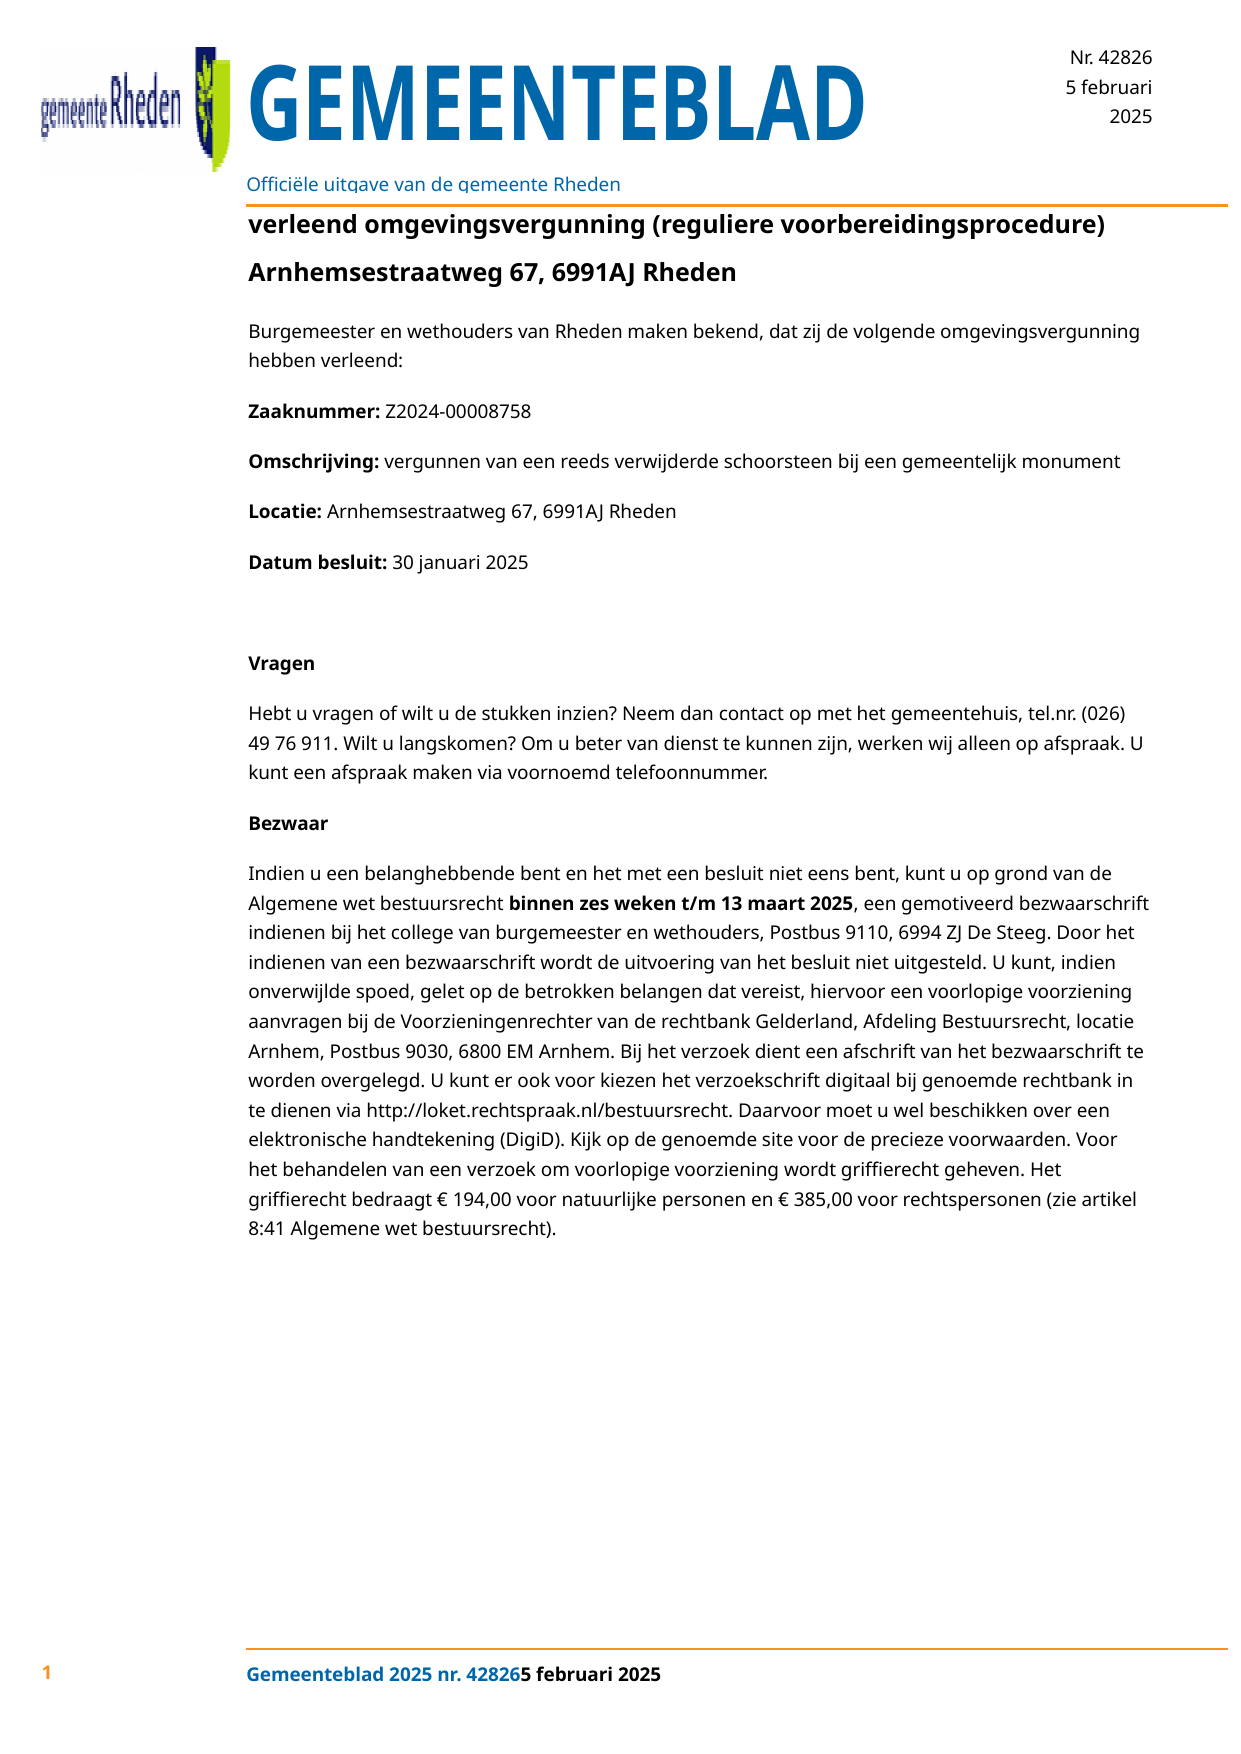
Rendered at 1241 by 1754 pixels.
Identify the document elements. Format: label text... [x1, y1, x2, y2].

text Omschrijving: vergunnen van een reeds verwijderde schoorsteen bij een gemeentelijk monument [248, 448, 1152, 474]
text Bezwaar [248, 810, 1152, 836]
text Zaaknummer: Z2024-00008758 [248, 398, 1152, 424]
text Vragen [248, 650, 1152, 676]
text verleend omgevingsvergunning (reguliere voorbereidingsprocedure) Arnhemsestraatweg 67, 6991AJ Rheden [248, 207, 1152, 288]
text Burgemeester en wethouders van Rheden maken bekend, dat zij de volgende omgevingsvergunning hebben verleend: [248, 318, 1152, 373]
text Locatie: Arnhemsestraatweg 67, 6991AJ Rheden [248, 499, 1152, 524]
text Hebt u vragen of wilt u de stukken inzien? Neem dan contact op met het gemeentehuis, tel.nr. (026) 49 76 911. Wilt u langskomen? Om u beter van dienst te kunnen zijn, werken wij alleen op afspraak. U kunt een afspraak maken via voornoemd telefoonnummer. [248, 700, 1152, 785]
text Datum besluit: 30 januari 2025 [248, 549, 1152, 575]
picture [41, 47, 231, 172]
text Indien u een belanghebbende bent en het met een besluit niet eens bent, kunt u op grond van de Algemene wet bestuursrecht binnen zes weken t/m 13 maart 2025, een gemotiveerd bezwaarschrift indienen bij het college van burgemeester en wethouders, Postbus 9110, 6994 ZJ De Steeg. Door het indienen van een bezwaarschrift wordt de uitvoering van het besluit niet uitgesteld. U kunt, indien onverwijlde spoed, gelet op de betrokken belangen dat vereist, hiervoor een voorlopige voorziening aanvragen bij de Voorzieningenrechter van de rechtbank Gelderland, Afdeling Bestuursrecht, locatie Arnhem, Postbus 9030, 6800 EM Arnhem. Bij het verzoek dient een afschrift van het bezwaarschrift te worden overgelegd. U kunt er ook voor kiezen het verzoekschrift digitaal bij genoemde rechtbank in te dienen via http://loket.rechtspraak.nl/bestuursrecht. Daarvoor moet u wel beschikken over een elektronische handtekening (DigiD). Kijk op de genoemde site voor de precieze voorwaarden. Voor het behandelen van een verzoek om voorlopige voorziening wordt griffierecht geheven. Het griffierecht bedraagt € 194,00 voor natuurlijke personen en € 385,00 voor rechtspersonen (zie artikel 8:41 Algemene wet bestuursrecht). [248, 860, 1152, 1241]
